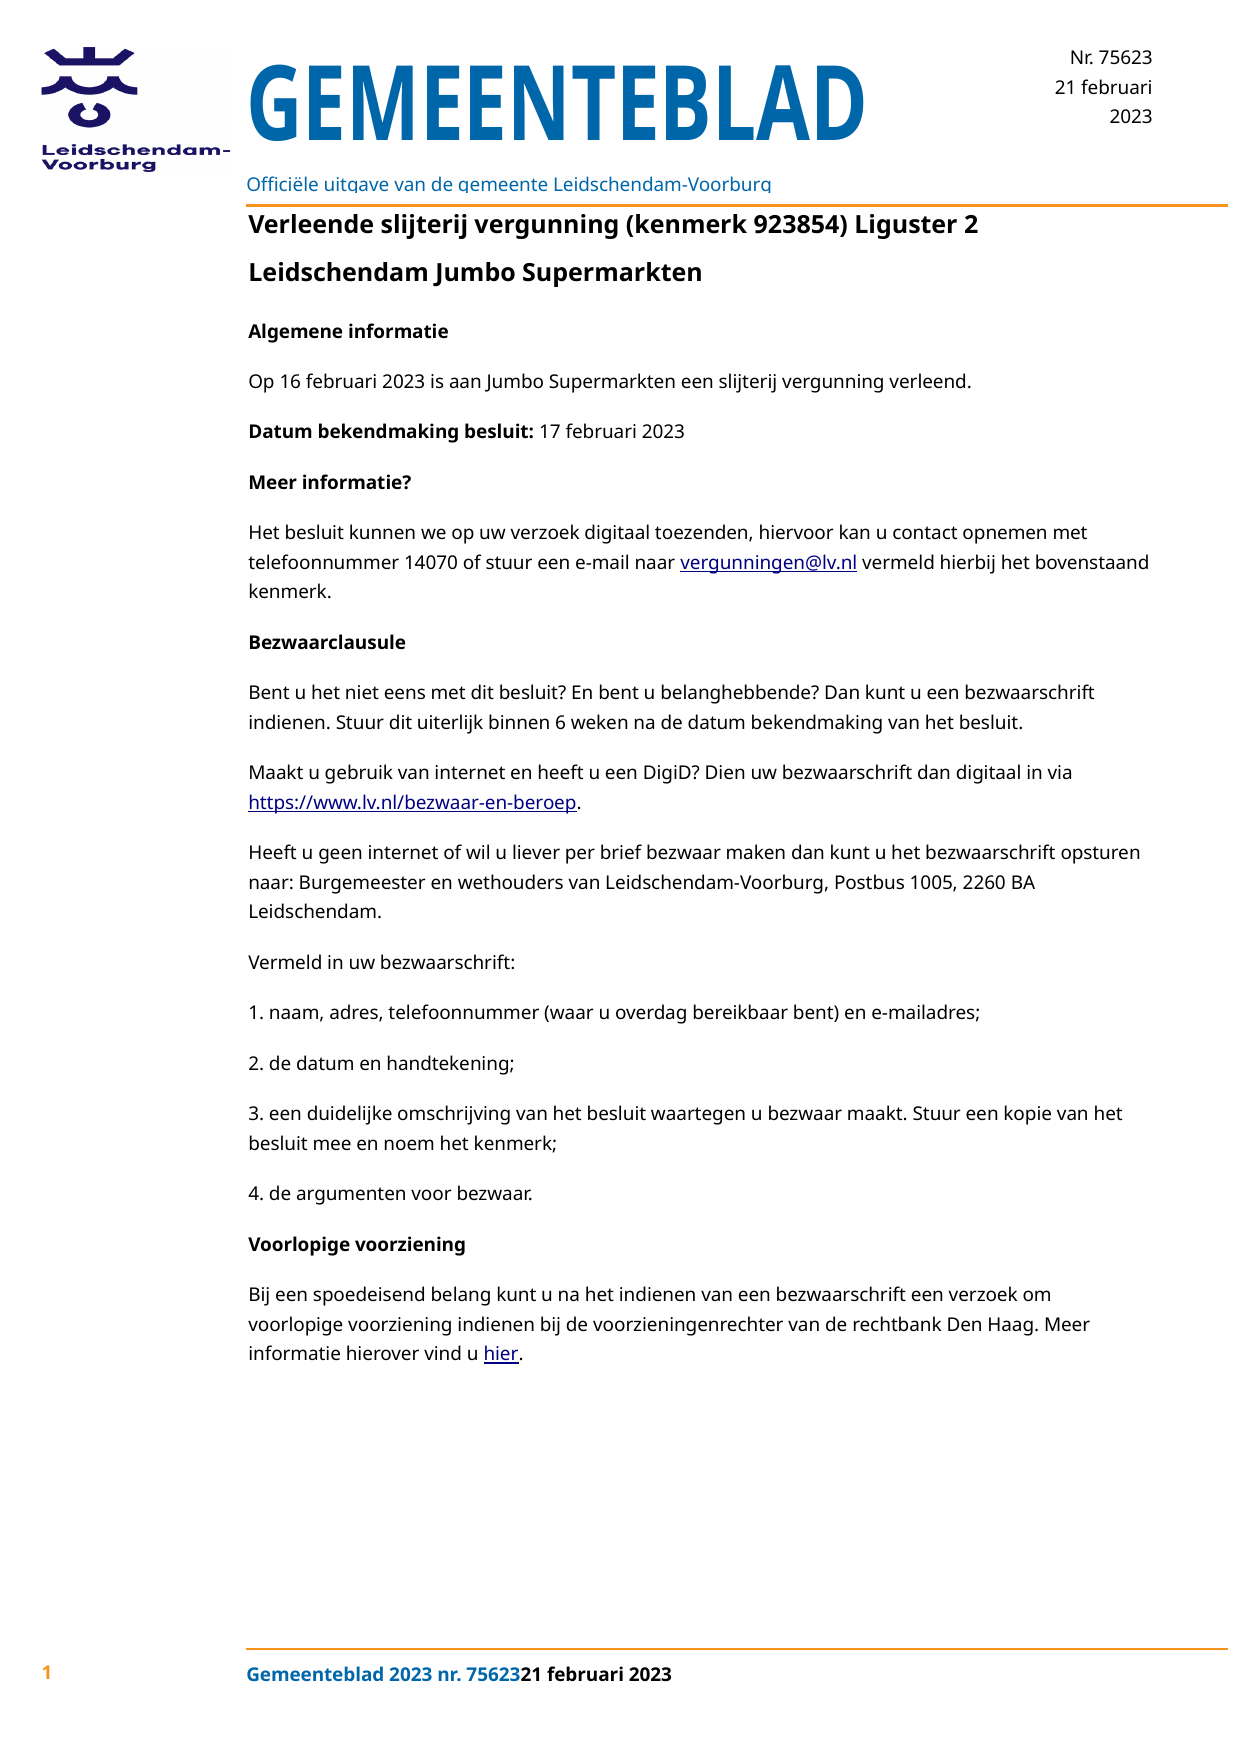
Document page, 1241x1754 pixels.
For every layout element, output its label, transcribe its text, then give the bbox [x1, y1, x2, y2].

text Bezwaarclausule [248, 629, 1152, 655]
text 2. de datum en handtekening; [248, 1050, 1152, 1076]
text Algemene informatie [248, 318, 1152, 344]
picture [41, 47, 231, 172]
text Voorlopige voorziening [248, 1231, 1152, 1257]
text 1. naam, adres, telefoonnummer (waar u overdag bereikbaar bent) en e-mailadres; [248, 999, 1152, 1025]
text Op 16 februari 2023 is aan Jumbo Supermarkten een slijterij vergunning verleend. [248, 368, 1152, 394]
text Meer informatie? [248, 469, 1152, 495]
text Het besluit kunnen we op uw verzoek digitaal toezenden, hiervoor kan u contact opnemen met telefoonnummer 14070 of stuur een e-mail naar vergunningen@lv.nl vermeld hierbij het bovenstaand kenmerk. [248, 519, 1152, 604]
text Vermeld in uw bezwaarschrift: [248, 949, 1152, 975]
text Maakt u gebruik van internet en heeft u een DigiD? Dien uw bezwaarschrift dan digitaal in via https://www.lv.nl/bezwaar-en-beroep. [248, 759, 1152, 815]
text 4. de argumenten voor bezwaar. [248, 1180, 1152, 1206]
text Bij een spoedeisend belang kunt u na het indienen van een bezwaarschrift een verzoek om voorlopige voorziening indienen bij de voorzieningenrechter van de rechtbank Den Haag. Meer informatie hierover vind u hier. [248, 1281, 1152, 1366]
text Verleende slijterij vergunning (kenmerk 923854) Liguster 2 Leidschendam Jumbo Supermarkten [248, 207, 1152, 288]
text Bent u het niet eens met dit besluit? En bent u belanghebbende? Dan kunt u een bezwaarschrift indienen. Stuur dit uiterlijk binnen 6 weken na de datum bekendmaking van het besluit. [248, 679, 1152, 735]
text 3. een duidelijke omschrijving van het besluit waartegen u bezwaar maakt. Stuur een kopie van het besluit mee en noem het kenmerk; [248, 1100, 1152, 1156]
text Datum bekendmaking besluit: 17 februari 2023 [248, 419, 1152, 444]
text Heeft u geen internet of wil u liever per brief bezwaar maken dan kunt u het bezwaarschrift opsturen naar: Burgemeester en wethouders van Leidschendam-Voorburg, Postbus 1005, 2260 BA Leidschendam. [248, 839, 1152, 924]
